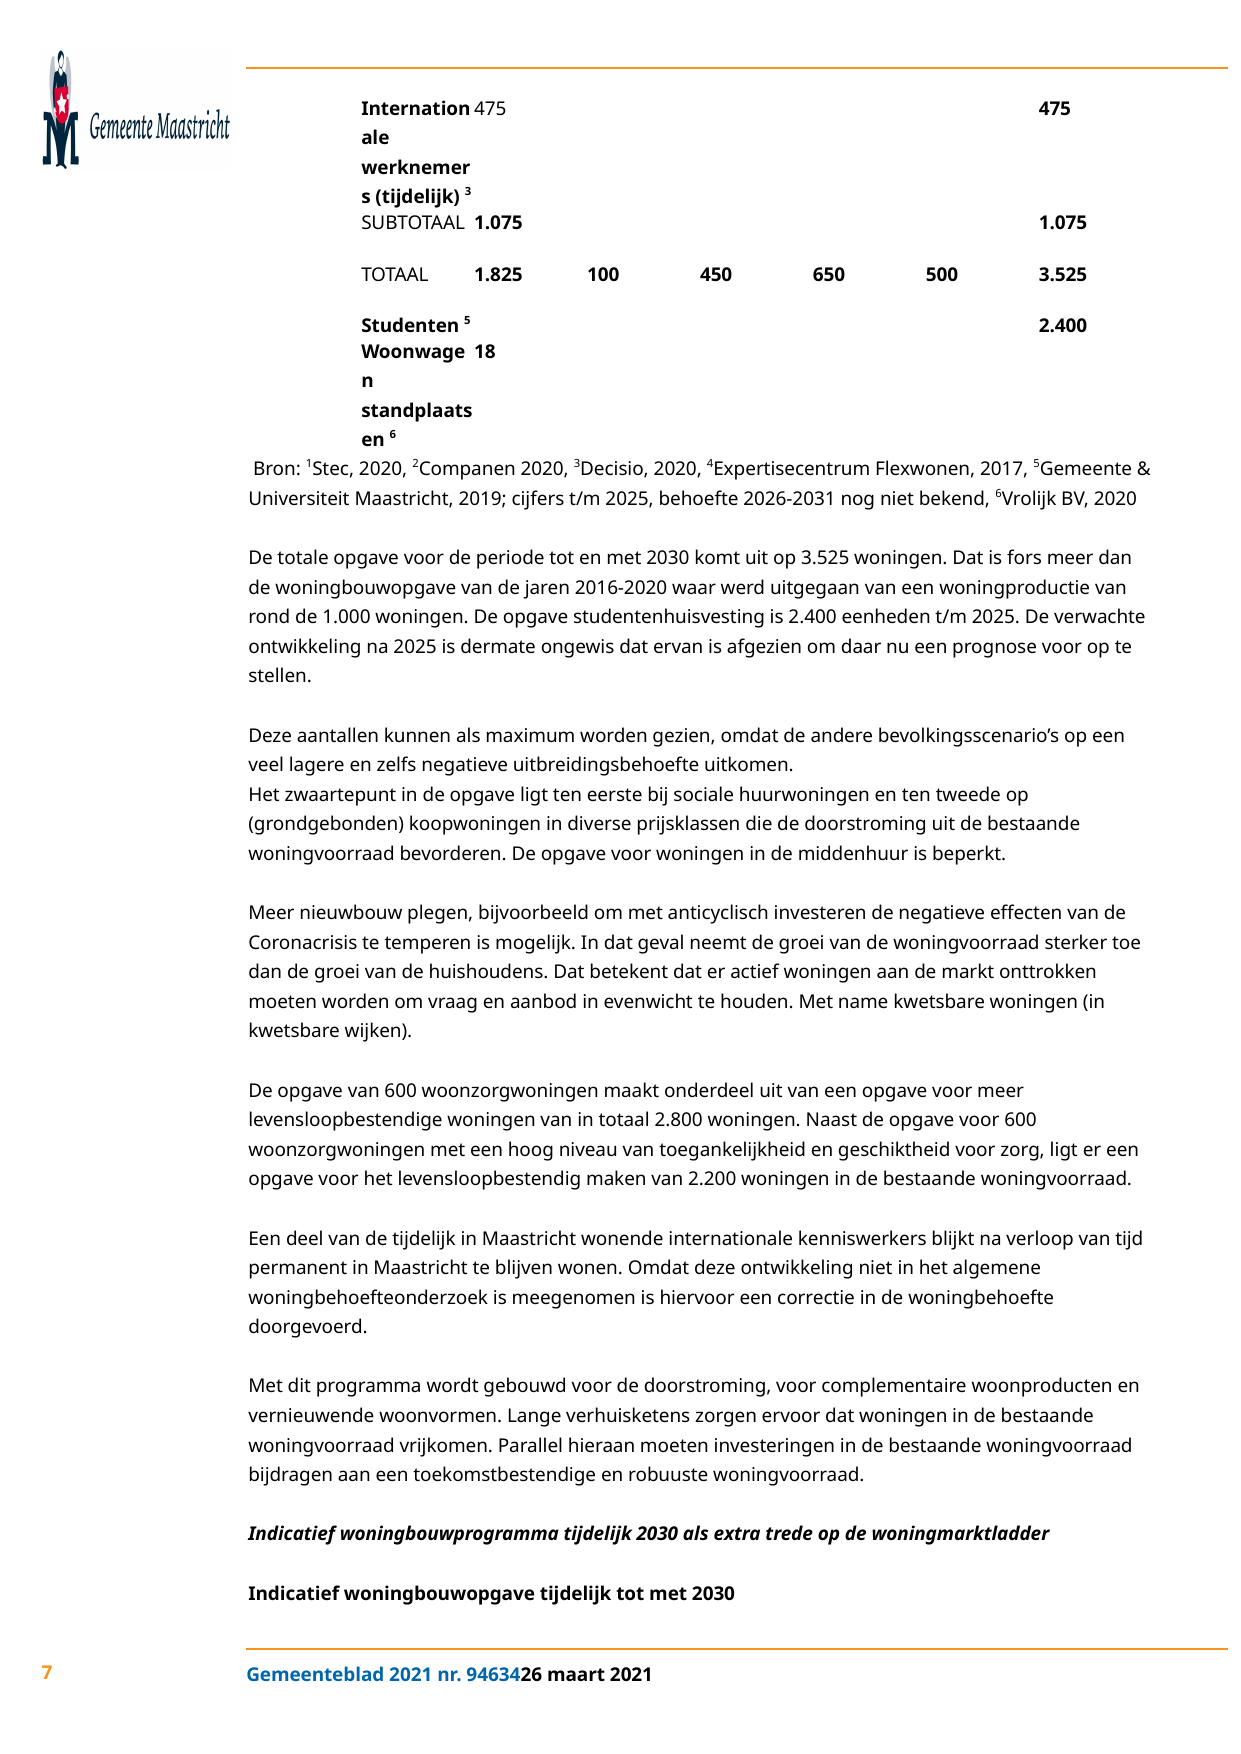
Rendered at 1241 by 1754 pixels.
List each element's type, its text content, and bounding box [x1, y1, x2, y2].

table_cell [813, 209, 926, 235]
table_cell [700, 95, 813, 209]
table_cell [474, 235, 587, 261]
table_cell 475 [1039, 95, 1152, 209]
table_cell 2.400 [1039, 312, 1152, 338]
table_cell [926, 95, 1038, 209]
table_cell 18 [474, 338, 587, 452]
table_cell 500 [926, 261, 1038, 286]
text Met dit programma wordt gebouwd voor de doorstroming, voor complementaire woonproducten en vernieuwende woonvormen. Lange verhuisketens zorgen ervoor dat woningen in de bestaande woningvoorraad vrijkomen. Parallel hieraan moeten investeringen in de bestaande woningvoorraad bijdragen aan een toekomstbestendige en robuuste woningvoorraad. [248, 1373, 1152, 1487]
table_cell [813, 338, 926, 452]
table_cell [700, 286, 813, 312]
text De totale opgave voor de periode tot en met 2030 komt uit op 3.525 woningen. Dat is fors meer dan de woningbouwopgave van de jaren 2016-2020 waar werd uitgegaan van een woningproductie van rond de 1.000 woningen. De opgave studentenhuisvesting is 2.400 eenheden t/m 2025. De verwachte ontwikkeling na 2025 is dermate ongewis dat ervan is afgezien om daar nu een prognose voor op te stellen. [248, 544, 1152, 688]
table_cell [1039, 286, 1152, 312]
table_cell [813, 95, 926, 209]
text Bron: 1Stec, 2020, 2Companen 2020, 3Decisio, 2020, 4Expertisecentrum Flexwonen, 2017, 5Gemeente & Universiteit Maastricht, 2019; cijfers t/m 2025, behoefte 2026-2031 nog niet bekend, 6Vrolijk BV, 2020 [248, 456, 1152, 511]
table_cell Internationale werknemers (tijdelijk) 3 [361, 95, 474, 209]
table_cell 1.075 [1039, 209, 1152, 235]
table_cell [248, 235, 361, 261]
table_cell [248, 95, 361, 235]
table_cell [474, 286, 587, 312]
table_cell [700, 338, 813, 452]
table_cell SUBTOTAAL [361, 209, 474, 235]
table_cell [926, 338, 1038, 452]
table_cell [926, 286, 1038, 312]
table_cell [587, 286, 700, 312]
table_cell [587, 338, 700, 452]
table_cell 650 [813, 261, 926, 286]
table_cell [248, 286, 361, 312]
picture [41, 47, 231, 172]
table_cell 3.525 [1039, 261, 1152, 286]
table_cell [587, 235, 700, 261]
table_cell [813, 312, 926, 338]
table_cell TOTAAL [361, 261, 474, 286]
text Het zwaartepunt in de opgave ligt ten eerste bij sociale huurwoningen en ten tweede op (grondgebonden) koopwoningen in diverse prijsklassen die de doorstroming uit de bestaande woningvoorraad bevorderen. De opgave voor woningen in de middenhuur is beperkt. [248, 781, 1152, 866]
table_cell Woonwagen standplaatsen 6 [361, 338, 474, 452]
table_cell [474, 312, 587, 338]
table_cell [248, 338, 361, 452]
text Een deel van de tijdelijk in Maastricht wonende internationale kenniswerkers blijkt na verloop van tijd permanent in Maastricht te blijven wonen. Omdat deze ontwikkeling niet in het algemene woningbehoefteonderzoek is meegenomen is hiervoor een correctie in de woningbehoefte doorgevoerd. [248, 1225, 1152, 1339]
table_cell [700, 209, 813, 235]
table_cell [700, 312, 813, 338]
text Indicatief woningbouwopgave tijdelijk tot met 2030 [248, 1580, 1152, 1606]
table_cell [248, 261, 361, 286]
table_cell [926, 312, 1038, 338]
text De opgave van 600 woonzorgwoningen maakt onderdeel uit van een opgave voor meer levensloopbestendige woningen van in totaal 2.800 woningen. Naast de opgave voor 600 woonzorgwoningen met een hoog niveau van toegankelijkheid en geschiktheid voor zorg, ligt er een opgave voor het levensloopbestendig maken van 2.200 woningen in de bestaande woningvoorraad. [248, 1077, 1152, 1191]
table_cell 100 [587, 261, 700, 286]
table_cell 1.075 [474, 209, 587, 235]
table_cell [587, 209, 700, 235]
table_cell [587, 312, 700, 338]
table_cell [813, 235, 926, 261]
table_cell [813, 286, 926, 312]
table_cell 450 [700, 261, 813, 286]
text Meer nieuwbouw plegen, bijvoorbeeld om met anticyclisch investeren de negatieve effecten van de Coronacrisis te temperen is mogelijk. In dat geval neemt de groei van de woningvoorraad sterker toe dan de groei van de huishoudens. Dat betekent dat er actief woningen aan de markt onttrokken moeten worden om vraag en aanbod in evenwicht te houden. Met name kwetsbare woningen (in kwetsbare wijken). [248, 899, 1152, 1043]
table_cell Studenten 5 [361, 312, 474, 338]
table_cell [361, 235, 474, 261]
table_cell [361, 286, 474, 312]
text Deze aantallen kunnen als maximum worden gezien, omdat de andere bevolkingsscenario’s op een veel lagere en zelfs negatieve uitbreidingsbehoefte uitkomen. [248, 722, 1152, 777]
table_cell [700, 235, 813, 261]
table_cell [1039, 338, 1152, 452]
table_cell 475 [474, 95, 587, 209]
table_cell [248, 312, 361, 338]
table_cell 1.825 [474, 261, 587, 286]
table_cell [1039, 235, 1152, 261]
table_cell [587, 95, 700, 209]
table_cell [926, 235, 1038, 261]
text Indicatief woningbouwprogramma tijdelijk 2030 als extra trede op de woningmarktladder [248, 1521, 1152, 1546]
table_cell [926, 209, 1038, 235]
